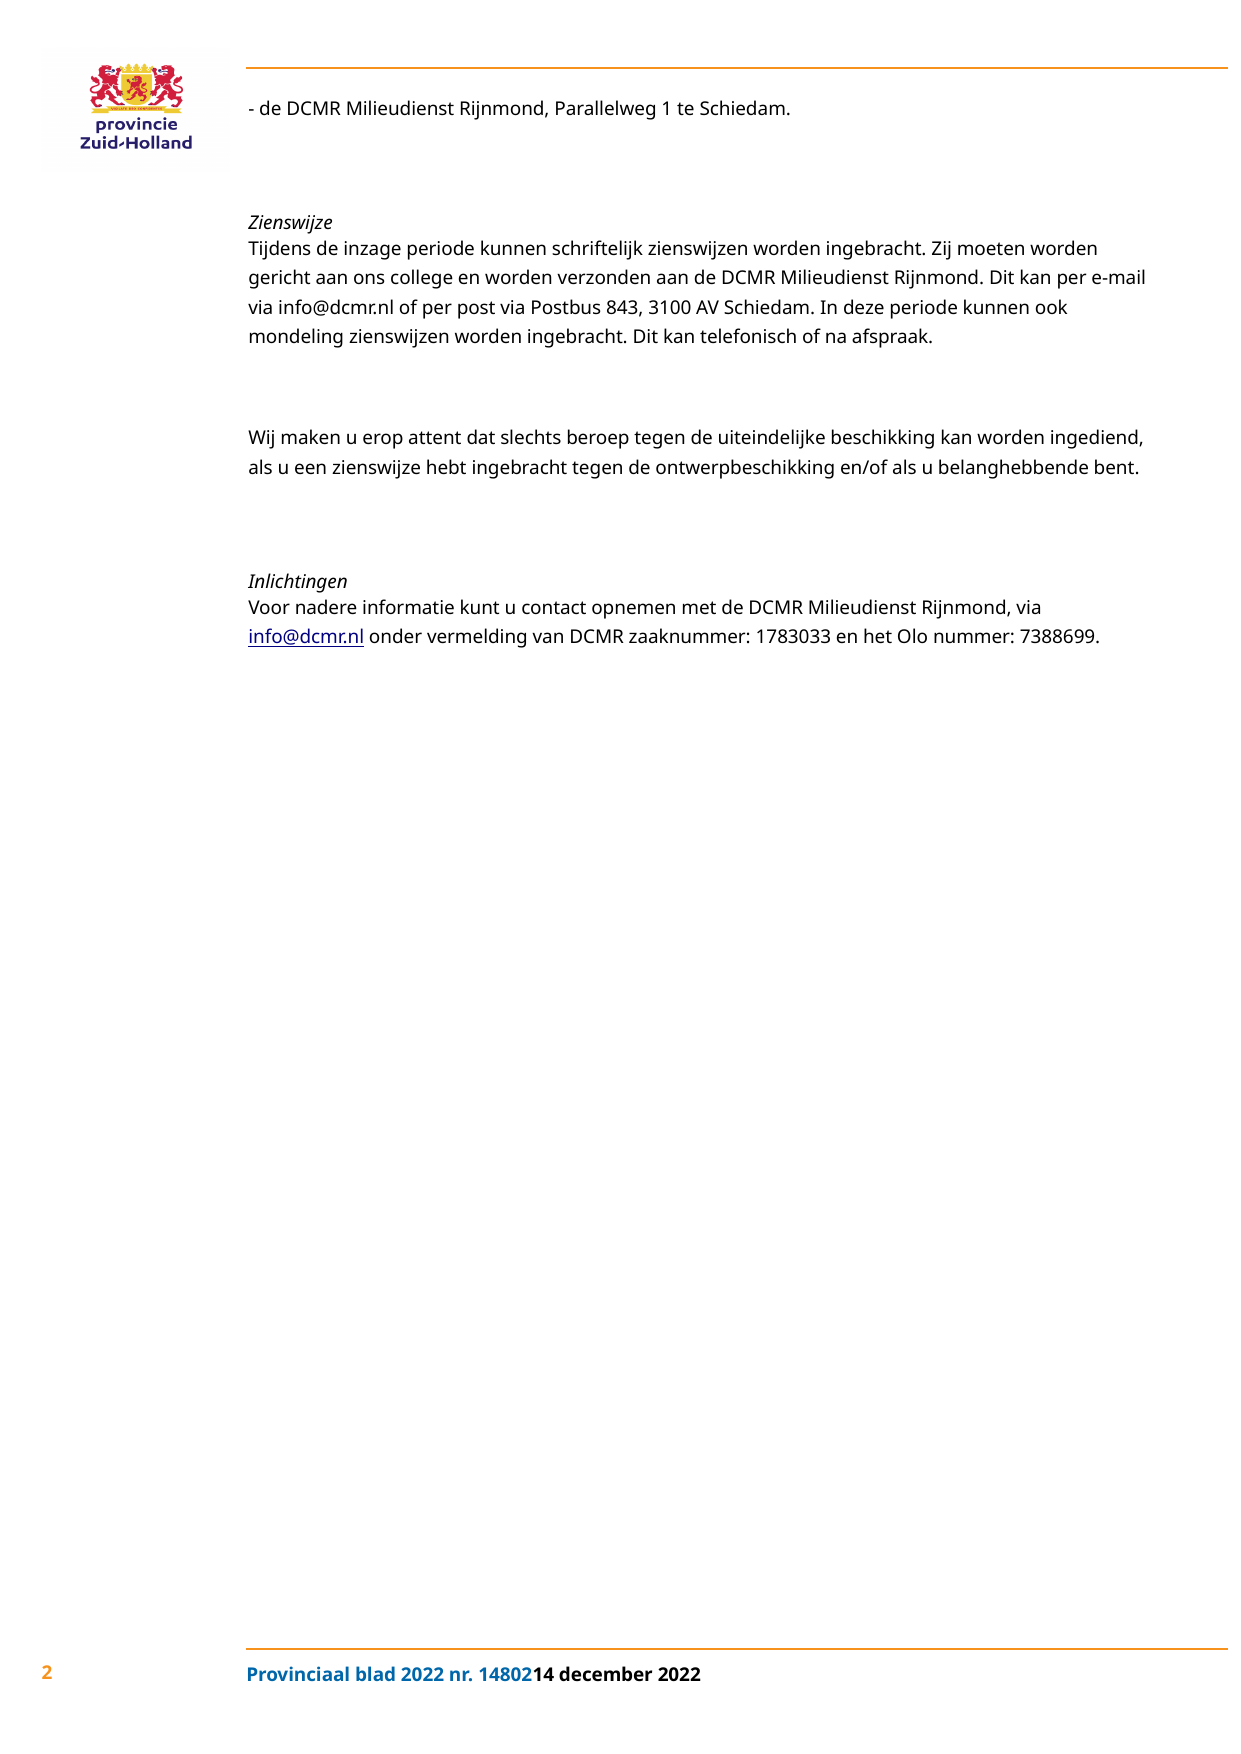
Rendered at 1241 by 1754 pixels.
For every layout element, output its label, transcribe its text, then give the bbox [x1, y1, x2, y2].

picture [41, 47, 231, 172]
text Zienswijze [248, 209, 1152, 235]
text Inlichtingen [248, 568, 1152, 594]
text Tijdens de inzage periode kunnen schriftelijk zienswijzen worden ingebracht. Zij moeten worden gericht aan ons college en worden verzonden aan de DCMR Milieudienst Rijnmond. Dit kan per e-mail via info@dcmr.nl of per post via Postbus 843, 3100 AV Schiedam. In deze periode kunnen ook mondeling zienswijzen worden ingebracht. Dit kan telefonisch of na afspraak. [248, 235, 1152, 349]
text Voor nadere informatie kunt u contact opnemen met de DCMR Milieudienst Rijnmond, via info@dcmr.nl onder vermelding van DCMR zaaknummer: 1783033 en het Olo nummer: 7388699. [248, 594, 1152, 649]
text Wij maken u erop attent dat slechts beroep tegen de uiteindelijke beschikking kan worden ingediend, als u een zienswijze hebt ingebracht tegen de ontwerpbeschikking en/of als u belanghebbende bent. [248, 424, 1152, 480]
text - de DCMR Milieudienst Rijnmond, Parallelweg 1 te Schiedam. [248, 95, 1152, 121]
